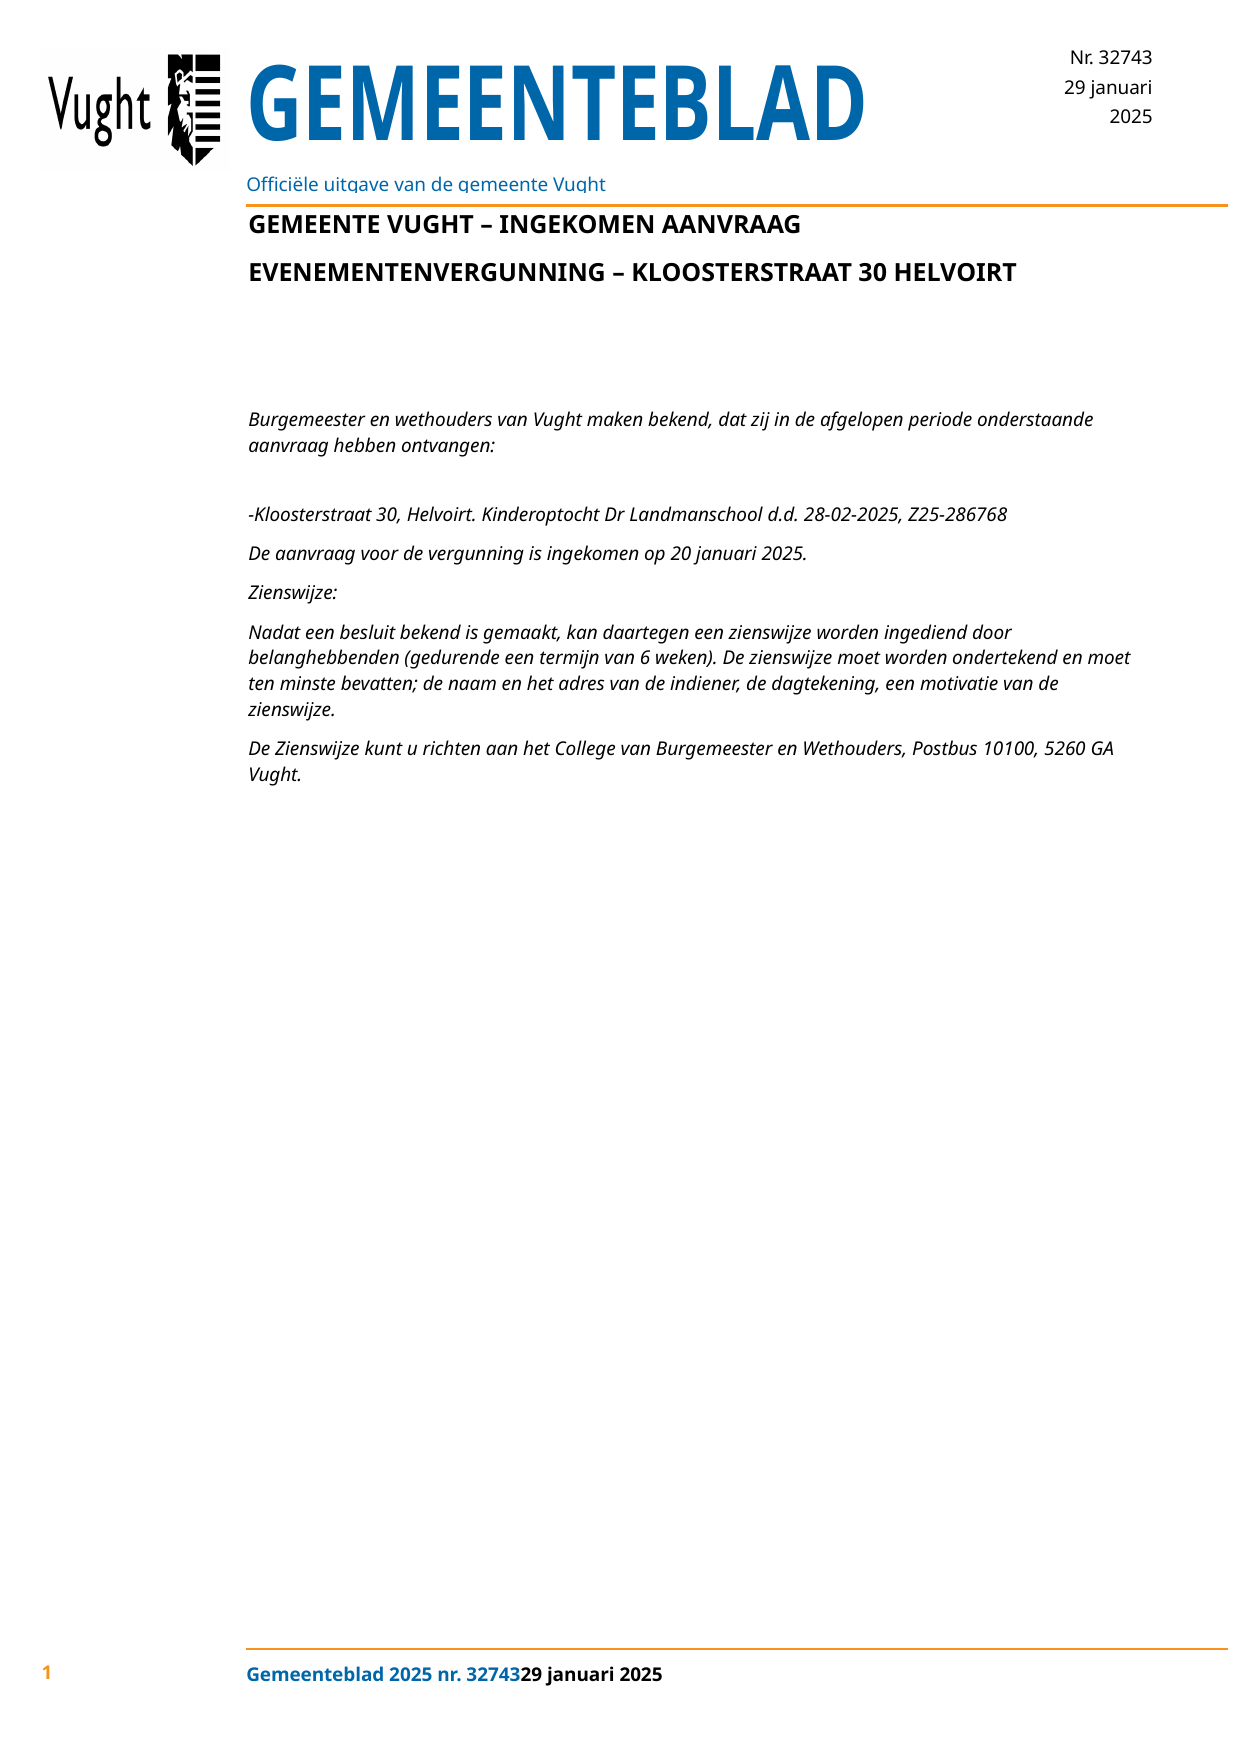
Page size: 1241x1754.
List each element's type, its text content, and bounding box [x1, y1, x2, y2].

picture [41, 47, 231, 172]
text -Kloosterstraat 30, Helvoirt. Kinderoptocht Dr Landmanschool d.d. 28-02-2025, Z25-286768 [248, 501, 1152, 527]
text De aanvraag voor de vergunning is ingekomen op 20 januari 2025. [248, 540, 1152, 566]
text Zienswijze: [248, 579, 1152, 605]
text De Zienswijze kunt u richten aan het College van Burgemeester en Wethouders, Postbus 10100, 5260 GA Vught. [248, 735, 1152, 787]
text GEMEENTE VUGHT – INGEKOMEN AANVRAAG EVENEMENTENVERGUNNING – KLOOSTERSTRAAT 30 HELVOIRT [248, 207, 1152, 288]
text Burgemeester en wethouders van Vught maken bekend, dat zij in de afgelopen periode onderstaande aanvraag hebben ontvangen: [248, 406, 1152, 458]
text Nadat een besluit bekend is gemaakt, kan daartegen een zienswijze worden ingediend door belanghebbenden (gedurende een termijn van 6 weken). De zienswijze moet worden ondertekend en moet ten minste bevatten; de naam en het adres van de indiener, de dagtekening, een motivatie van de zienswijze. [248, 619, 1152, 722]
